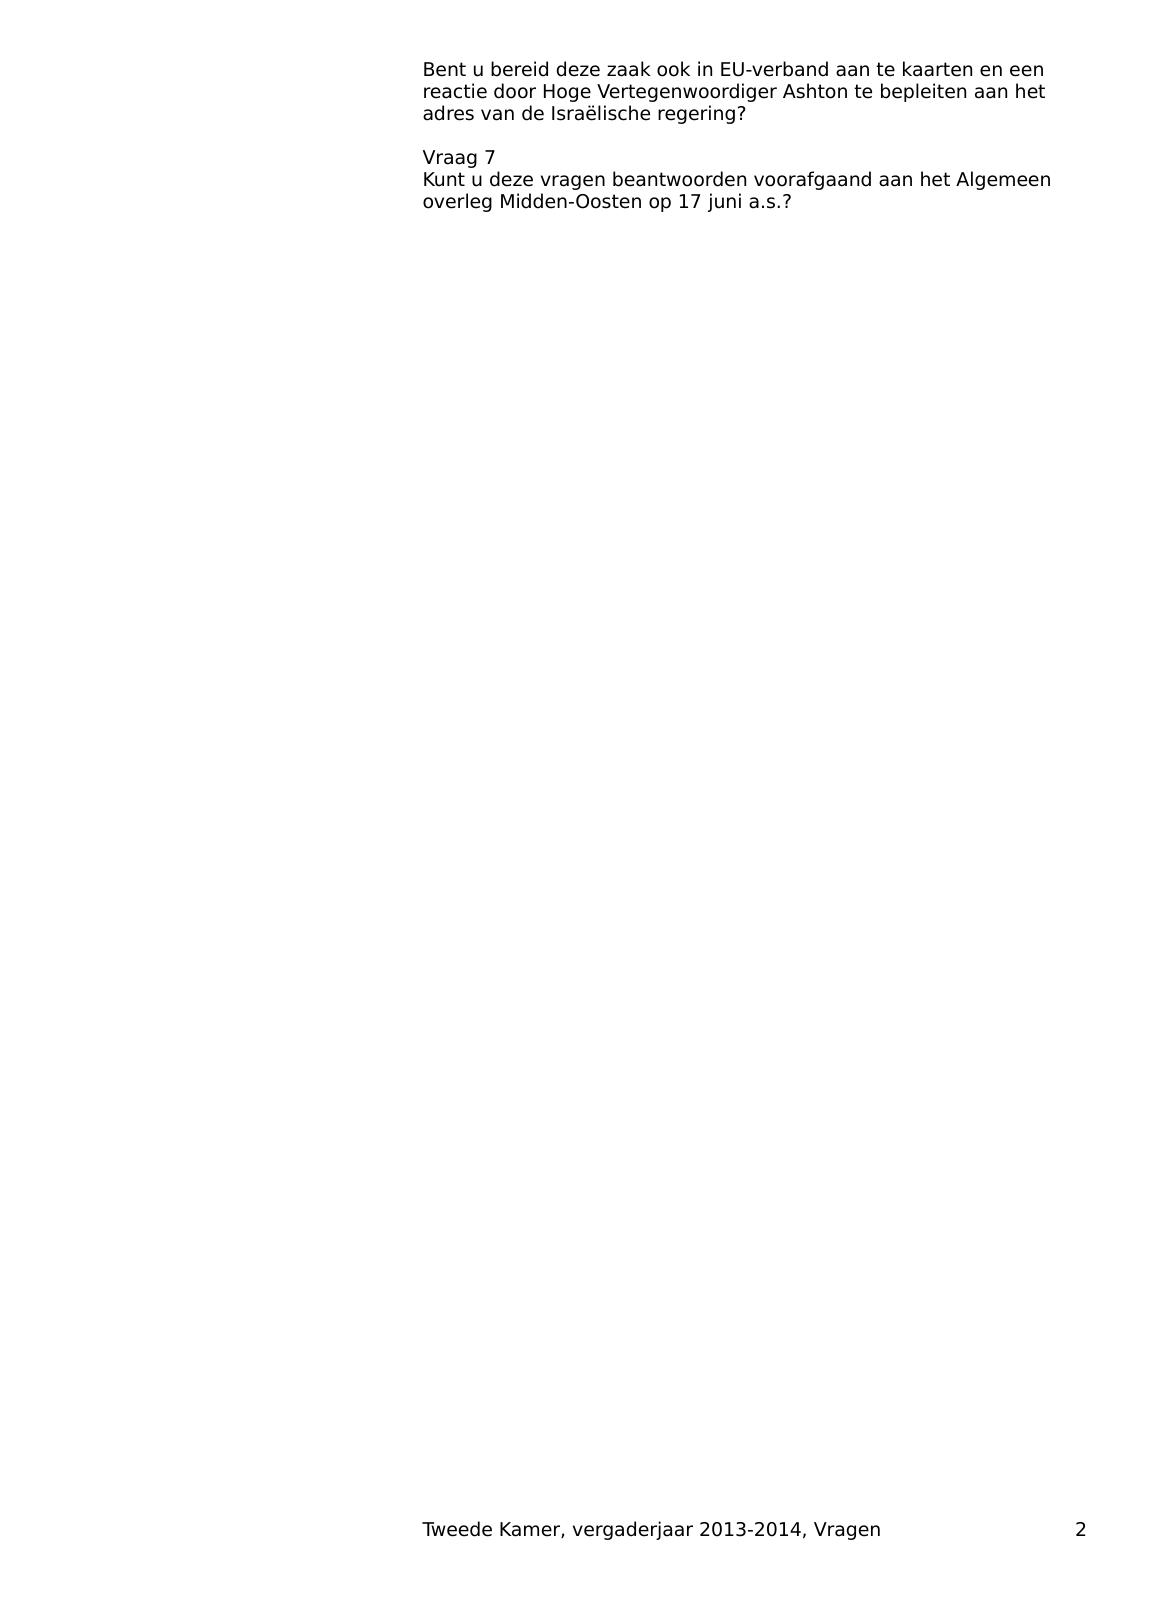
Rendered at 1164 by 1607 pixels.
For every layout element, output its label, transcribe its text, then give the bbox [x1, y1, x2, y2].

text Kunt u deze vragen beantwoorden voorafgaand aan het Algemeen overleg Midden-Oosten op 17 juni a.s.? [422, 169, 1087, 213]
text Bent u bereid deze zaak ook in EU-verband aan te kaarten en een reactie door Hoge Vertegenwoordiger Ashton te bepleiten aan het adres van de Israëlische regering? [422, 59, 1087, 125]
text Vraag 7 [422, 147, 1087, 169]
